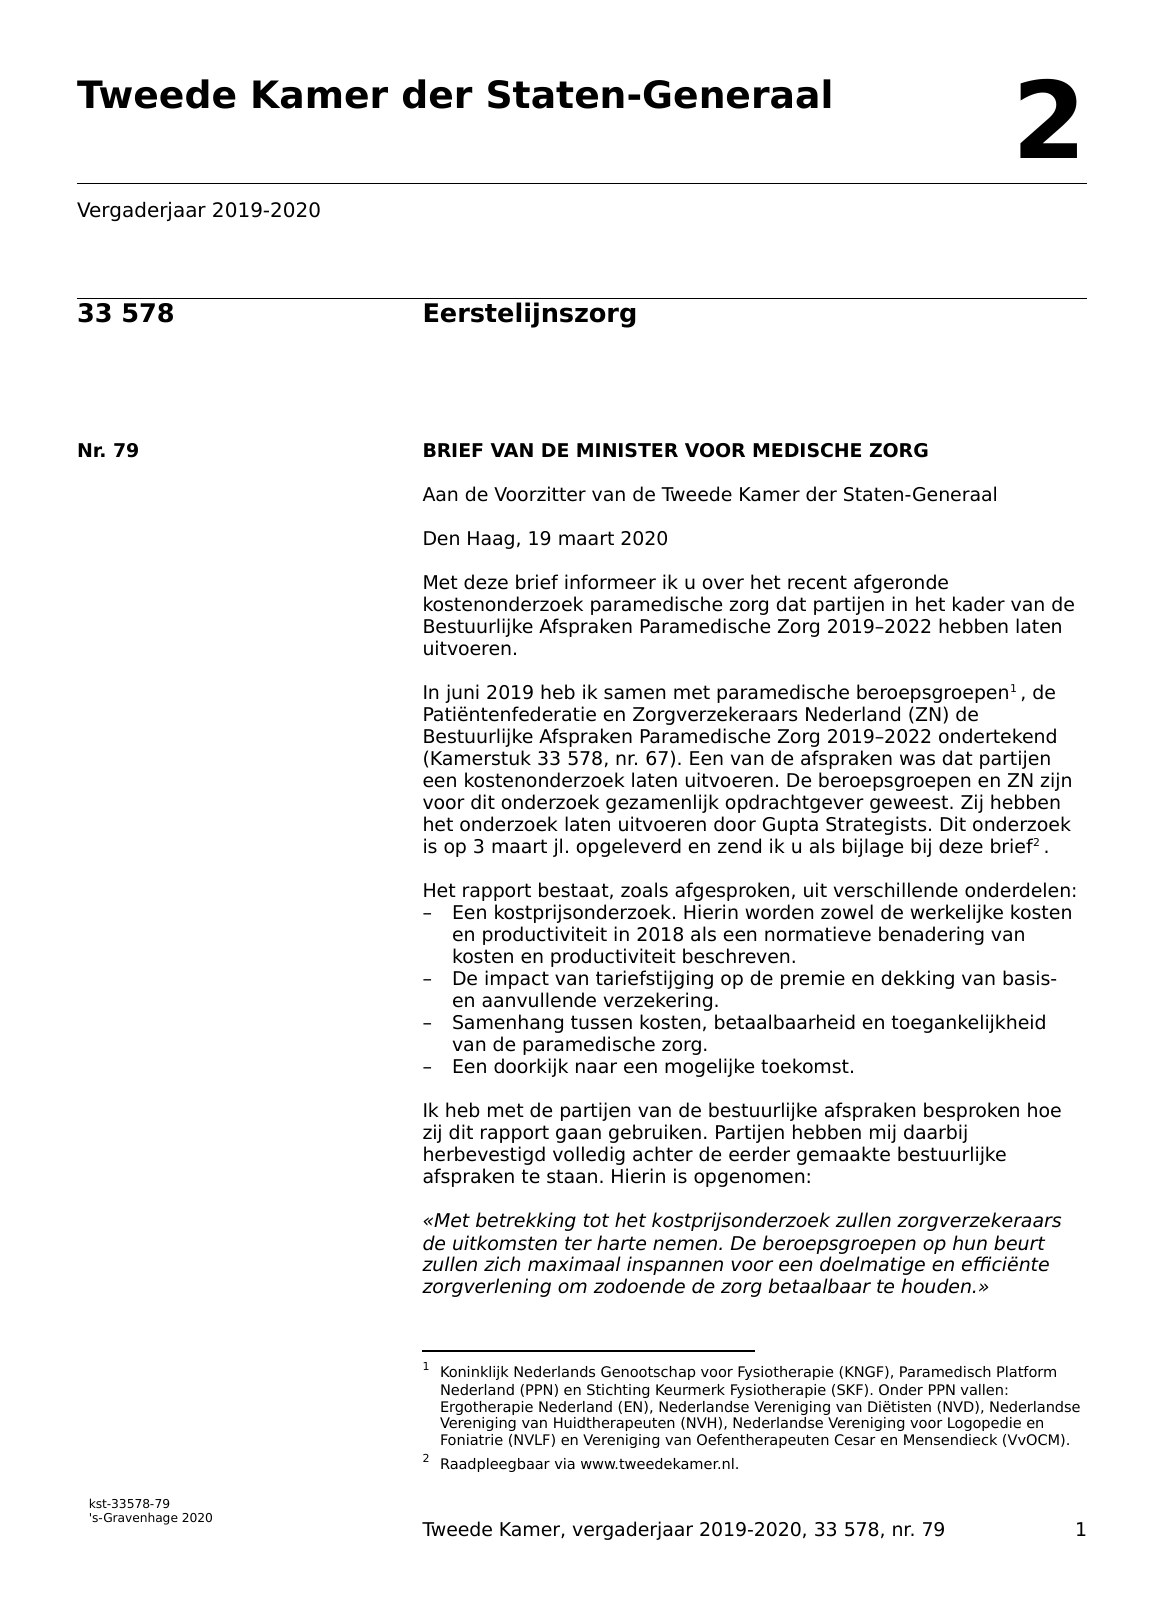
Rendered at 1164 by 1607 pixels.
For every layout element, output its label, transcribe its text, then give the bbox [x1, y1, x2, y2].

text In juni 2019 heb ik samen met paramedische beroepsgroepen, de Patiëntenfederatie en Zorgverzekeraars Nederland (ZN) de Bestuurlijke Afspraken Paramedische Zorg 2019–2022 ondertekend (Kamerstuk 33 578, nr. 67). Een van de afspraken was dat partijen een kostenonderzoek laten uitvoeren. De beroepsgroepen en ZN zijn voor dit onderzoek gezamenlijk opdrachtgever geweest. Zij hebben het onderzoek laten uitvoeren door Gupta Strategists. Dit onderzoek is op 3 maart jl. opgeleverd en zend ik u als bijlage bij deze brief. [422, 682, 1087, 858]
table_header 2 [886, 59, 1087, 183]
text kst-33578-79 [88, 1497, 323, 1511]
text Ik heb met de partijen van de bestuurlijke afspraken besproken hoe zij dit rapport gaan gebruiken. Partijen hebben mij daarbij herbevestigd volledig achter de eerder gemaakte bestuurlijke afspraken te staan. Hierin is opgenomen: [422, 1100, 1087, 1188]
subtitle Nr. 79 BRIEF VAN DE MINISTER VOOR MEDISCHE ZORG [77, 440, 1087, 462]
text – Een kostprijsonderzoek. Hierin worden zowel de werkelijke kosten en productiviteit in 2018 als een normatieve benadering van kosten en productiviteit beschreven. [422, 902, 1087, 968]
text «Met betrekking tot het kostprijsonderzoek zullen zorgverzekeraars de uitkomsten ter harte nemen. De beroepsgroepen op hun beurt zullen zich maximaal inspannen voor een doelmatige en efficiënte zorgverlening om zodoende de zorg betaalbaar te houden.» [422, 1210, 1087, 1298]
text Raadpleegbaar via www.tweedekamer.nl. [422, 1452, 1087, 1474]
text Het rapport bestaat, zoals afgesproken, uit verschillende onderdelen: [422, 880, 1087, 902]
table_cell Vergaderjaar 2019-2020 [77, 184, 1087, 298]
text – Een doorkijk naar een mogelijke toekomst. [422, 1056, 1087, 1078]
subtitle 33 578 Eerstelijnszorg [77, 299, 1087, 329]
text Met deze brief informeer ik u over het recent afgeronde kostenonderzoek paramedische zorg dat partijen in het kader van de Bestuurlijke Afspraken Paramedische Zorg 2019–2022 hebben laten uitvoeren. [422, 572, 1087, 660]
text 's-Gravenhage 2020 [88, 1511, 323, 1525]
text – De impact van tariefstijging op de premie en dekking van basis- en aanvullende verzekering. [422, 968, 1087, 1012]
table_header Tweede Kamer der Staten-Generaal [77, 59, 886, 183]
text Aan de Voorzitter van de Tweede Kamer der Staten-Generaal [422, 484, 1087, 506]
text – Samenhang tussen kosten, betaalbaarheid en toegankelijkheid van de paramedische zorg. [422, 1012, 1087, 1056]
text Den Haag, 19 maart 2020 [422, 528, 1087, 550]
text Koninklijk Nederlands Genootschap voor Fysiotherapie (KNGF), Paramedisch Platform Nederland (PPN) en Stichting Keurmerk Fysiotherapie (SKF). Onder PPN vallen: Ergotherapie Nederland (EN), Nederlandse Vereniging van Diëtisten (NVD), Nederlandse Vereniging van Huidtherapeuten (NVH), Nederlandse Vereniging voor Logopedie en Foniatrie (NVLF) en Vereniging van Oefentherapeuten Cesar en Mensendieck (VvOCM). [422, 1360, 1087, 1449]
